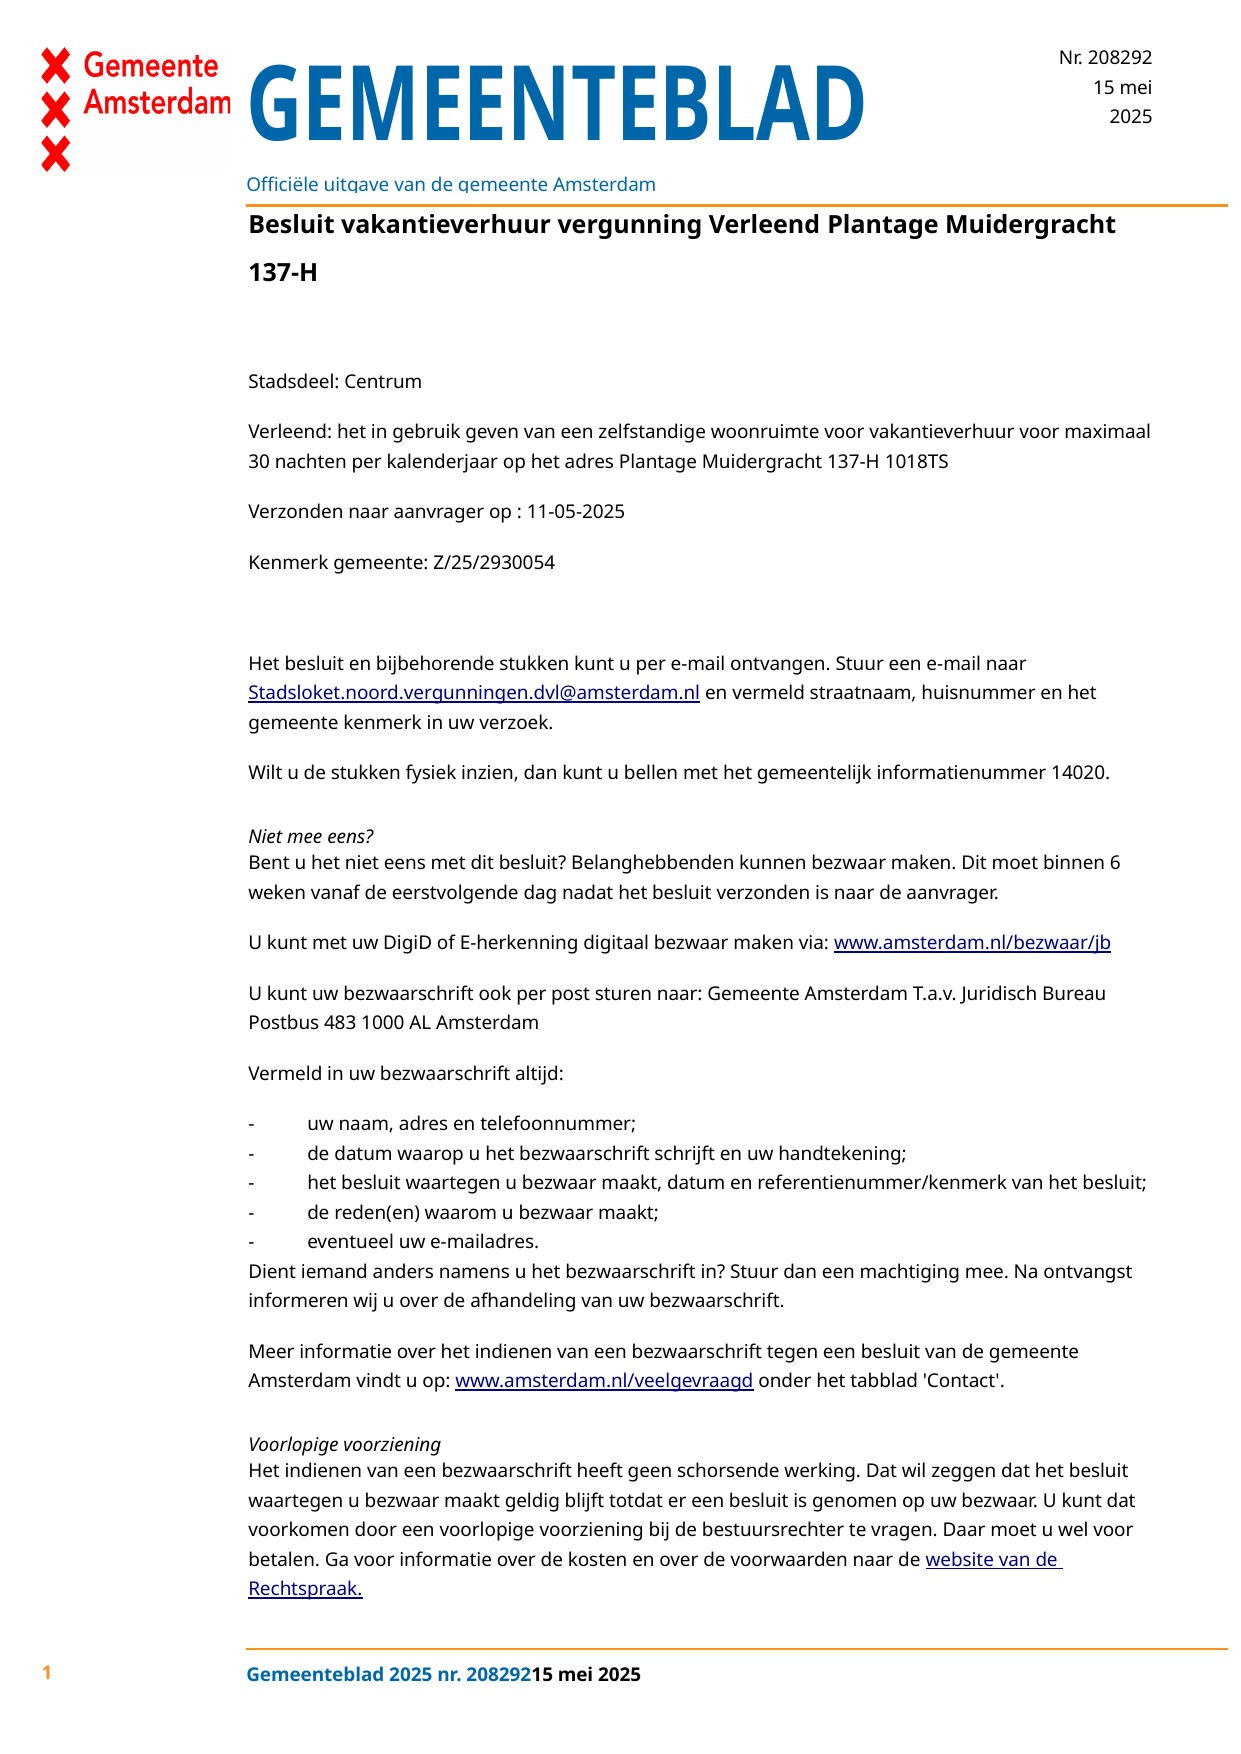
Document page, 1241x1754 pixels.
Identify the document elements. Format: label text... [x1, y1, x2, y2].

list eventueel uw e-mailadres. [248, 1228, 1152, 1254]
text Stadsdeel: Centrum [248, 368, 1152, 394]
text Dient iemand anders namens u het bezwaarschrift in? Stuur dan een machtiging mee. Na ontvangst informeren wij u over de afhandeling van uw bezwaarschrift. [248, 1258, 1152, 1313]
text Verleend: het in gebruik geven van een zelfstandige woonruimte voor vakantieverhuur voor maximaal 30 nachten per kalenderjaar op het adres Plantage Muidergracht 137-H 1018TS [248, 419, 1152, 474]
text Het indienen van een bezwaarschrift heeft geen schorsende werking. Dat wil zeggen dat het besluit waartegen u bezwaar maakt geldig blijft totdat er een besluit is genomen op uw bezwaar. U kunt dat voorkomen door een voorlopige voorziening bij de bestuursrechter te vragen. Daar moet u wel voor betalen. Ga voor informatie over de kosten en over de voorwaarden naar de website van de Rechtspraak. [248, 1457, 1152, 1601]
text Bent u het niet eens met dit besluit? Belanghebbenden kunnen bezwaar maken. Dit moet binnen 6 weken vanaf de eerstvolgende dag nadat het besluit verzonden is naar de aanvrager. [248, 849, 1152, 904]
list de datum waarop u het bezwaarschrift schrijft en uw handtekening; [248, 1140, 1152, 1165]
text Verzonden naar aanvrager op : 11-05-2025 [248, 499, 1152, 524]
text U kunt uw bezwaarschrift ook per post sturen naar: Gemeente Amsterdam T.a.v. Juridisch Bureau Postbus 483 1000 AL Amsterdam [248, 980, 1152, 1035]
text Kenmerk gemeente: Z/25/2930054 [248, 549, 1152, 575]
text U kunt met uw DigiD of E-herkenning digitaal bezwaar maken via: www.amsterdam.nl/bezwaar/jb [248, 929, 1152, 955]
text Voorlopige voorziening [248, 1432, 1152, 1457]
picture [41, 47, 231, 172]
text Het besluit en bijbehorende stukken kunt u per e-mail ontvangen. Stuur een e-mail naar Stadsloket.noord.vergunningen.dvl@amsterdam.nl en vermeld straatnaam, huisnummer en het gemeente kenmerk in uw verzoek. [248, 650, 1152, 735]
list de reden(en) waarom u bezwaar maakt; [248, 1199, 1152, 1224]
text Besluit vakantieverhuur vergunning Verleend Plantage Muidergracht 137-H [248, 207, 1152, 288]
text Meer informatie over het indienen van een bezwaarschrift tegen een besluit van de gemeente Amsterdam vindt u op: www.amsterdam.nl/veelgevraagd onder het tabblad 'Contact'. [248, 1338, 1152, 1393]
list het besluit waartegen u bezwaar maakt, datum en referentienummer/kenmerk van het besluit; [248, 1169, 1152, 1195]
text Niet mee eens? [248, 823, 1152, 849]
text Vermeld in uw bezwaarschrift altijd: [248, 1060, 1152, 1085]
list uw naam, adres en telefoonnummer; [248, 1110, 1152, 1136]
text Wilt u de stukken fysiek inzien, dan kunt u bellen met het gemeentelijk informatienummer 14020. [248, 759, 1152, 785]
